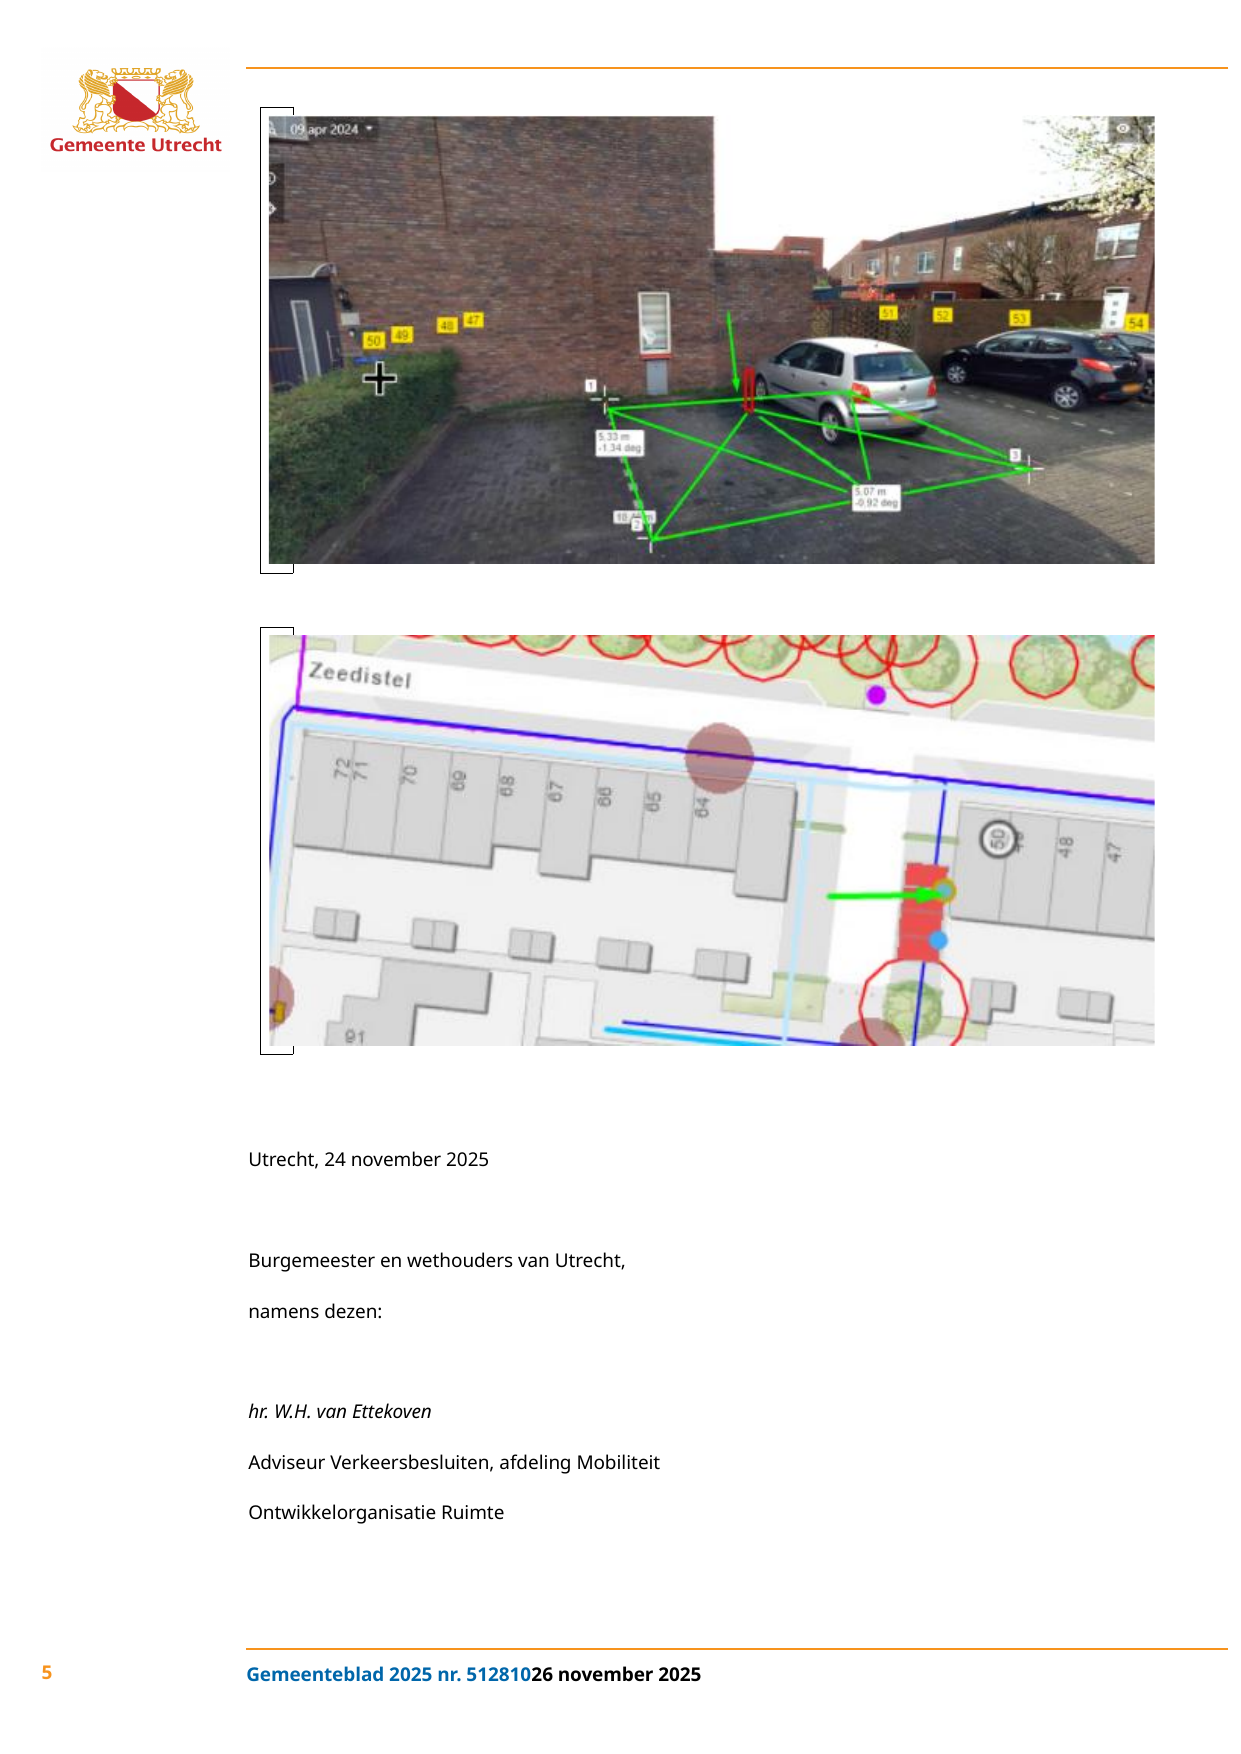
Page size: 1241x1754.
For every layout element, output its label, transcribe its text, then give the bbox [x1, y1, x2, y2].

picture [268, 635, 1155, 1046]
picture [268, 115, 1155, 564]
text Burgemeester en wethouders van Utrecht, [248, 1247, 1152, 1273]
text Ontwikkelorganisatie Ruimte [248, 1499, 1152, 1525]
text Utrecht, 24 november 2025 [248, 1147, 1152, 1172]
text hr. W.H. van Ettekoven [248, 1399, 1152, 1424]
text Adviseur Verkeersbesluiten, afdeling Mobiliteit [248, 1449, 1152, 1475]
text namens dezen: [248, 1298, 1152, 1324]
picture [41, 47, 231, 172]
